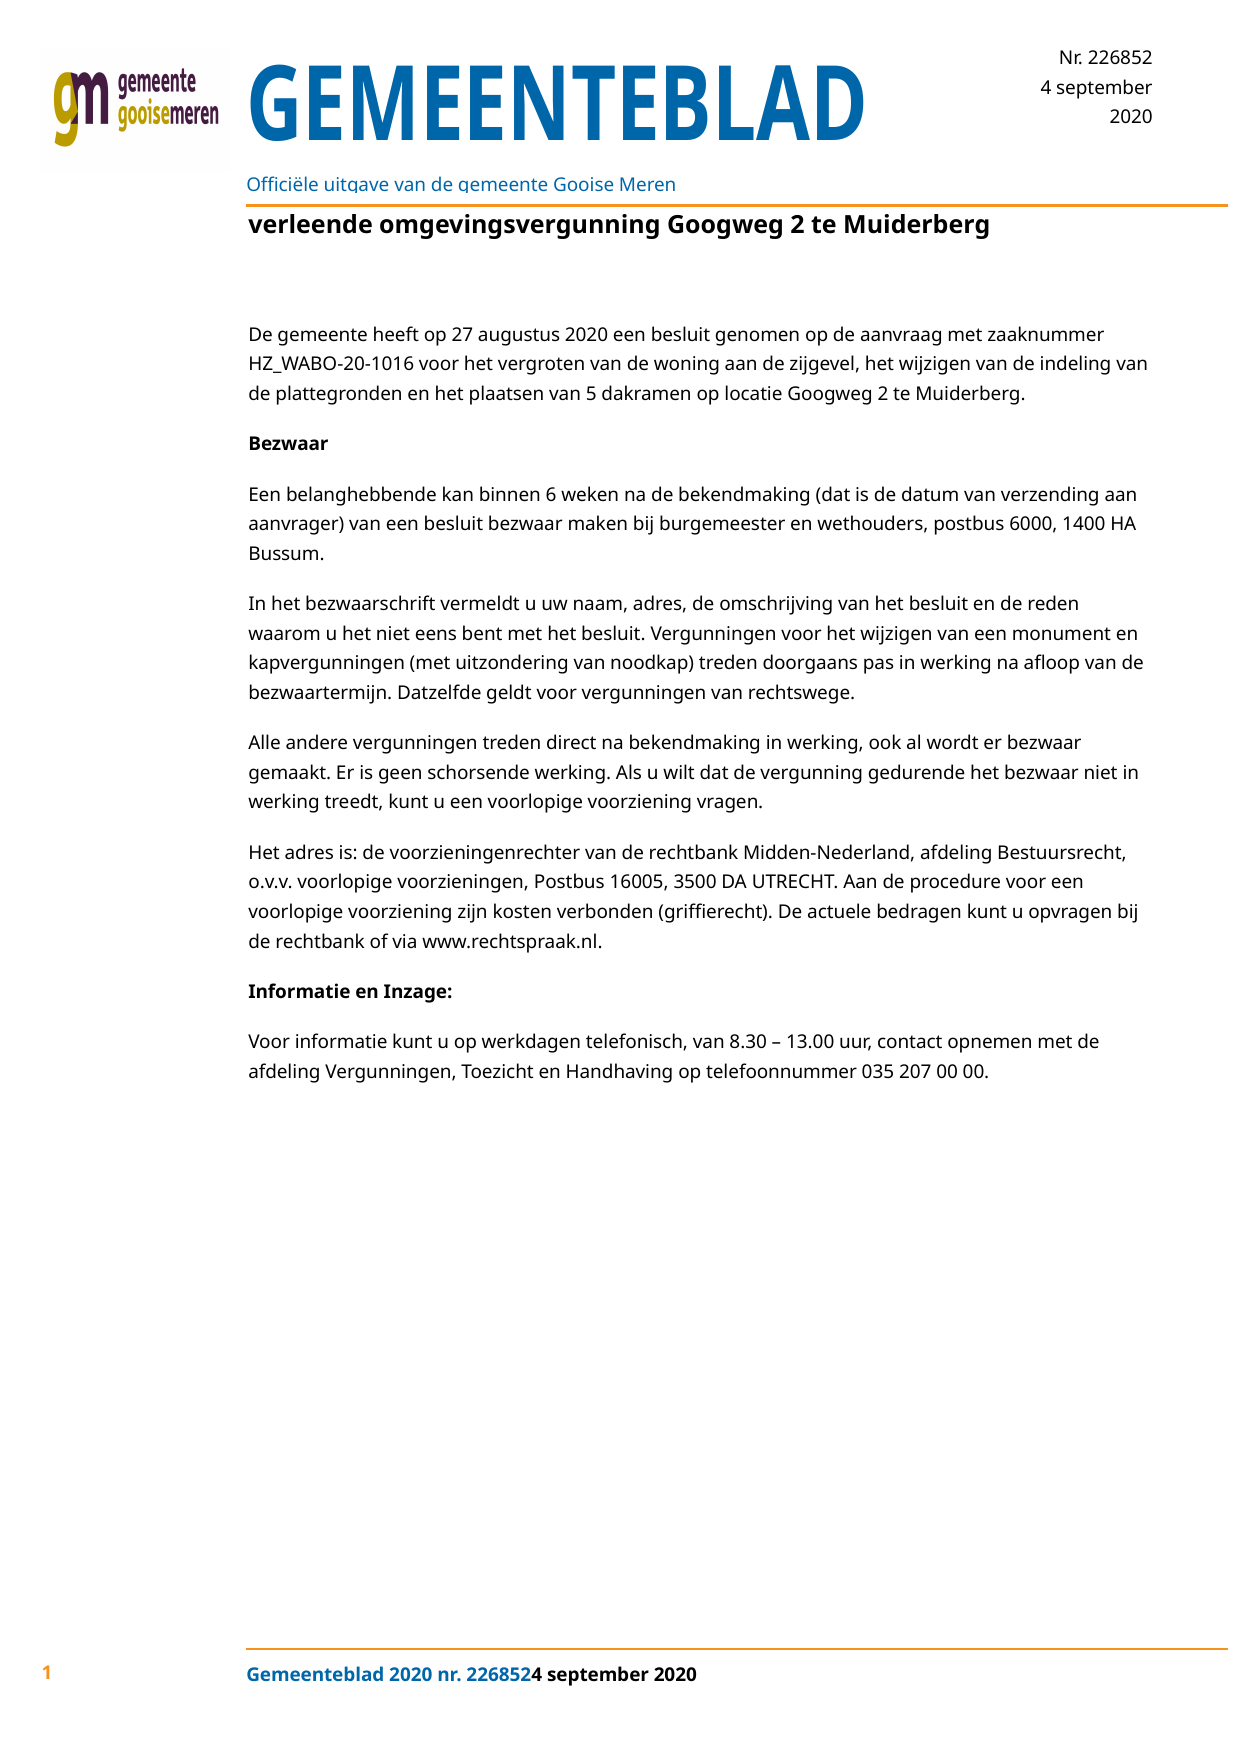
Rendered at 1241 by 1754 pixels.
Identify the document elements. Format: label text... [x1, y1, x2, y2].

text Het adres is: de voorzieningenrechter van de rechtbank Midden-Nederland, afdeling Bestuursrecht, o.v.v. voorlopige voorzieningen, Postbus 16005, 3500 DA UTRECHT. Aan de procedure voor een voorlopige voorziening zijn kosten verbonden (griffierecht). De actuele bedragen kunt u opvragen bij de rechtbank of via www.rechtspraak.nl. [248, 839, 1152, 953]
text De gemeente heeft op 27 augustus 2020 een besluit genomen op de aanvraag met zaaknummer HZ_WABO-20-1016 voor het vergroten van de woning aan de zijgevel, het wijzigen van de indeling van de plattegronden en het plaatsen van 5 dakramen op locatie Googweg 2 te Muiderberg. [248, 321, 1152, 406]
picture [41, 47, 231, 172]
text Bezwaar [248, 430, 1152, 456]
text Voor informatie kunt u op werkdagen telefonisch, van 8.30 – 13.00 uur, contact opnemen met de afdeling Vergunningen, Toezicht en Handhaving op telefoonnummer 035 207 00 00. [248, 1029, 1152, 1084]
text Alle andere vergunningen treden direct na bekendmaking in werking, ook al wordt er bezwaar gemaakt. Er is geen schorsende werking. Als u wilt dat de vergunning gedurende het bezwaar niet in werking treedt, kunt u een voorlopige voorziening vragen. [248, 729, 1152, 814]
text In het bezwaarschrift vermeldt u uw naam, adres, de omschrijving van het besluit en de reden waarom u het niet eens bent met het besluit. Vergunningen voor het wijzigen van een monument en kapvergunningen (met uitzondering van noodkap) treden doorgaans pas in werking na afloop van de bezwaartermijn. Datzelfde geldt voor vergunningen van rechtswege. [248, 590, 1152, 705]
text Een belanghebbende kan binnen 6 weken na de bekendmaking (dat is de datum van verzending aan aanvrager) van een besluit bezwaar maken bij burgemeester en wethouders, postbus 6000, 1400 HA Bussum. [248, 481, 1152, 566]
text verleende omgevingsvergunning Googweg 2 te Muiderberg [248, 207, 1152, 241]
text Informatie en Inzage: [248, 978, 1152, 1004]
